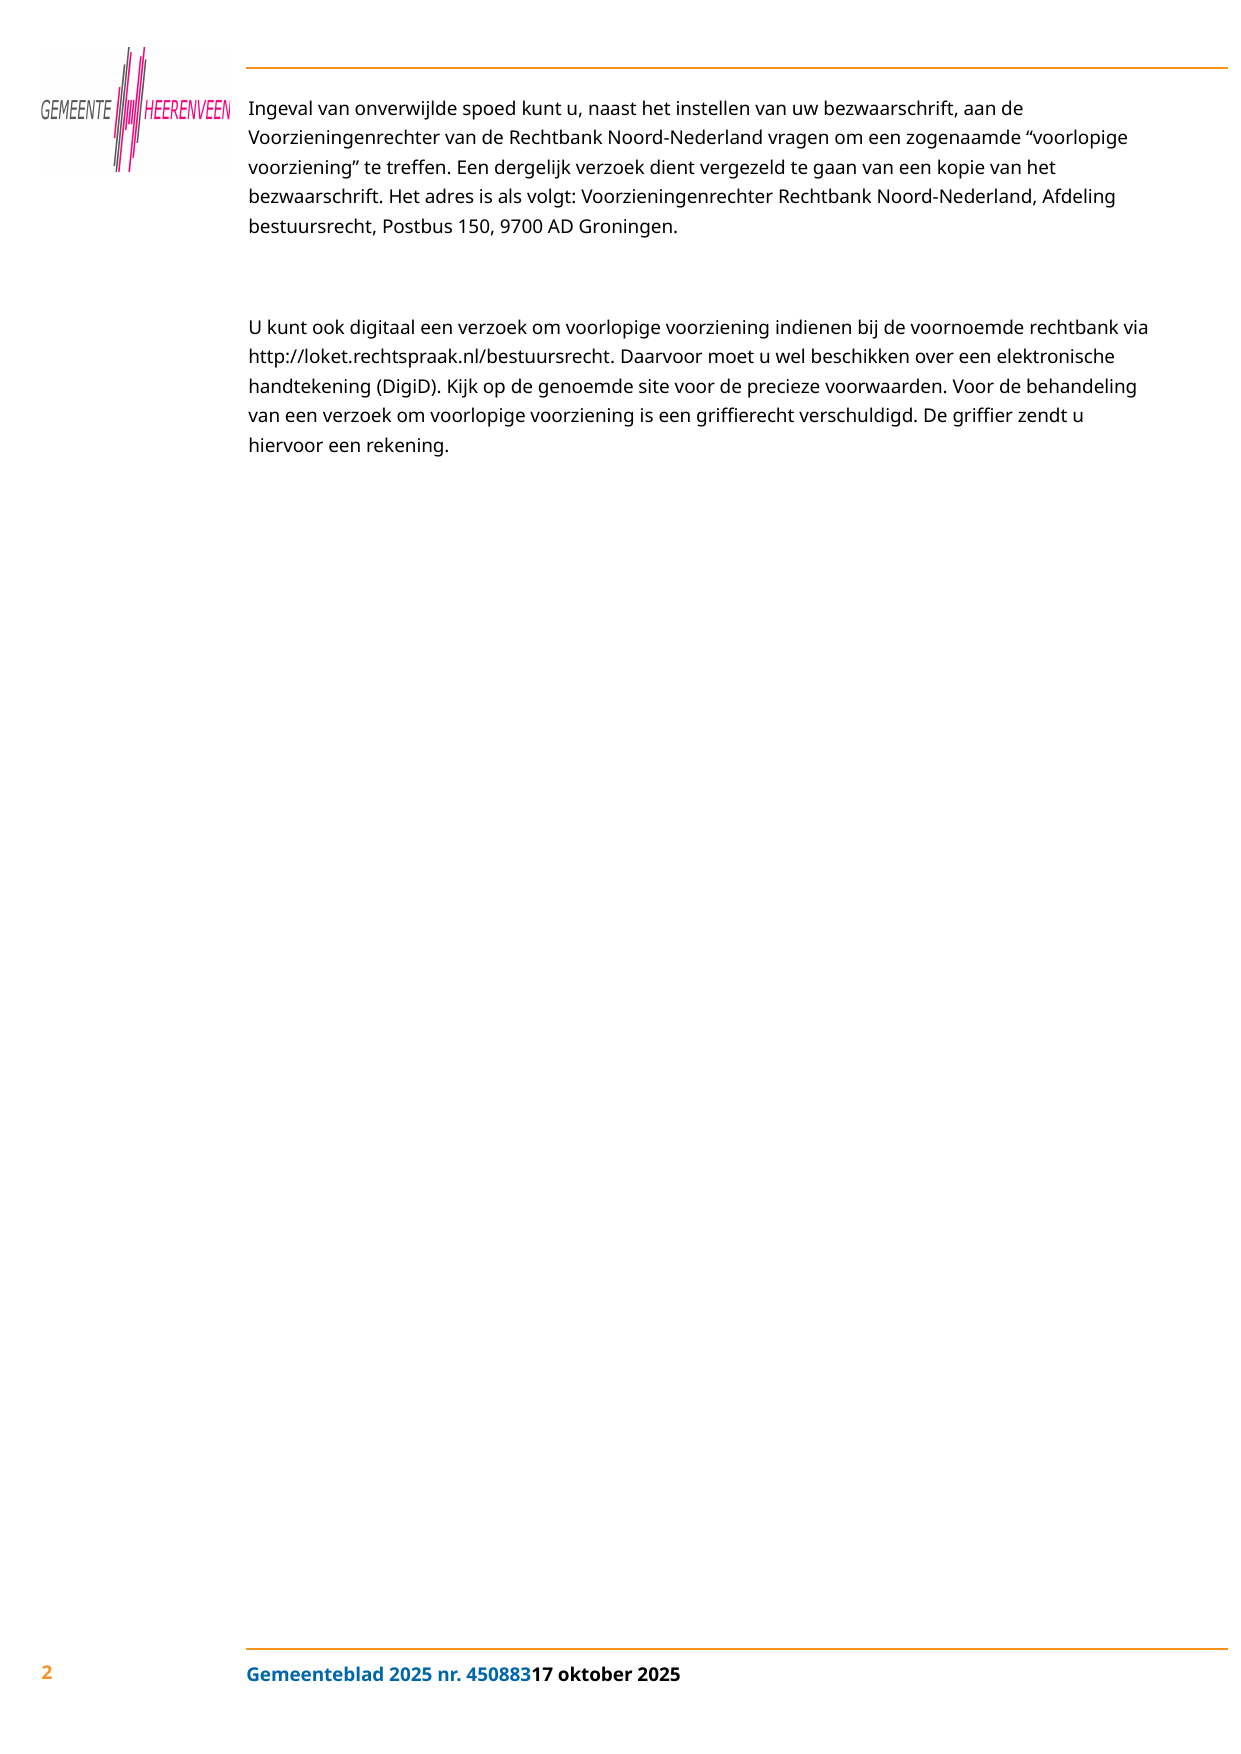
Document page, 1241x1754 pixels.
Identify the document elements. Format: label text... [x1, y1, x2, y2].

text Ingeval van onverwijlde spoed kunt u, naast het instellen van uw bezwaarschrift, aan de Voorzieningenrechter van de Rechtbank Noord-Nederland vragen om een zogenaamde “voorlopige voorziening” te treffen. Een dergelijk verzoek dient vergezeld te gaan van een kopie van het bezwaarschrift. Het adres is als volgt: Voorzieningenrechter Rechtbank Noord-Nederland, Afdeling bestuursrecht, Postbus 150, 9700 AD Groningen. [248, 95, 1152, 239]
picture [41, 47, 231, 172]
text U kunt ook digitaal een verzoek om voorlopige voorziening indienen bij de voornoemde rechtbank via http://loket.rechtspraak.nl/bestuursrecht. Daarvoor moet u wel beschikken over een elektronische handtekening (DigiD). Kijk op de genoemde site voor de precieze voorwaarden. Voor de behandeling van een verzoek om voorlopige voorziening is een griffierecht verschuldigd. De griffier zendt u hiervoor een rekening. [248, 314, 1152, 458]
